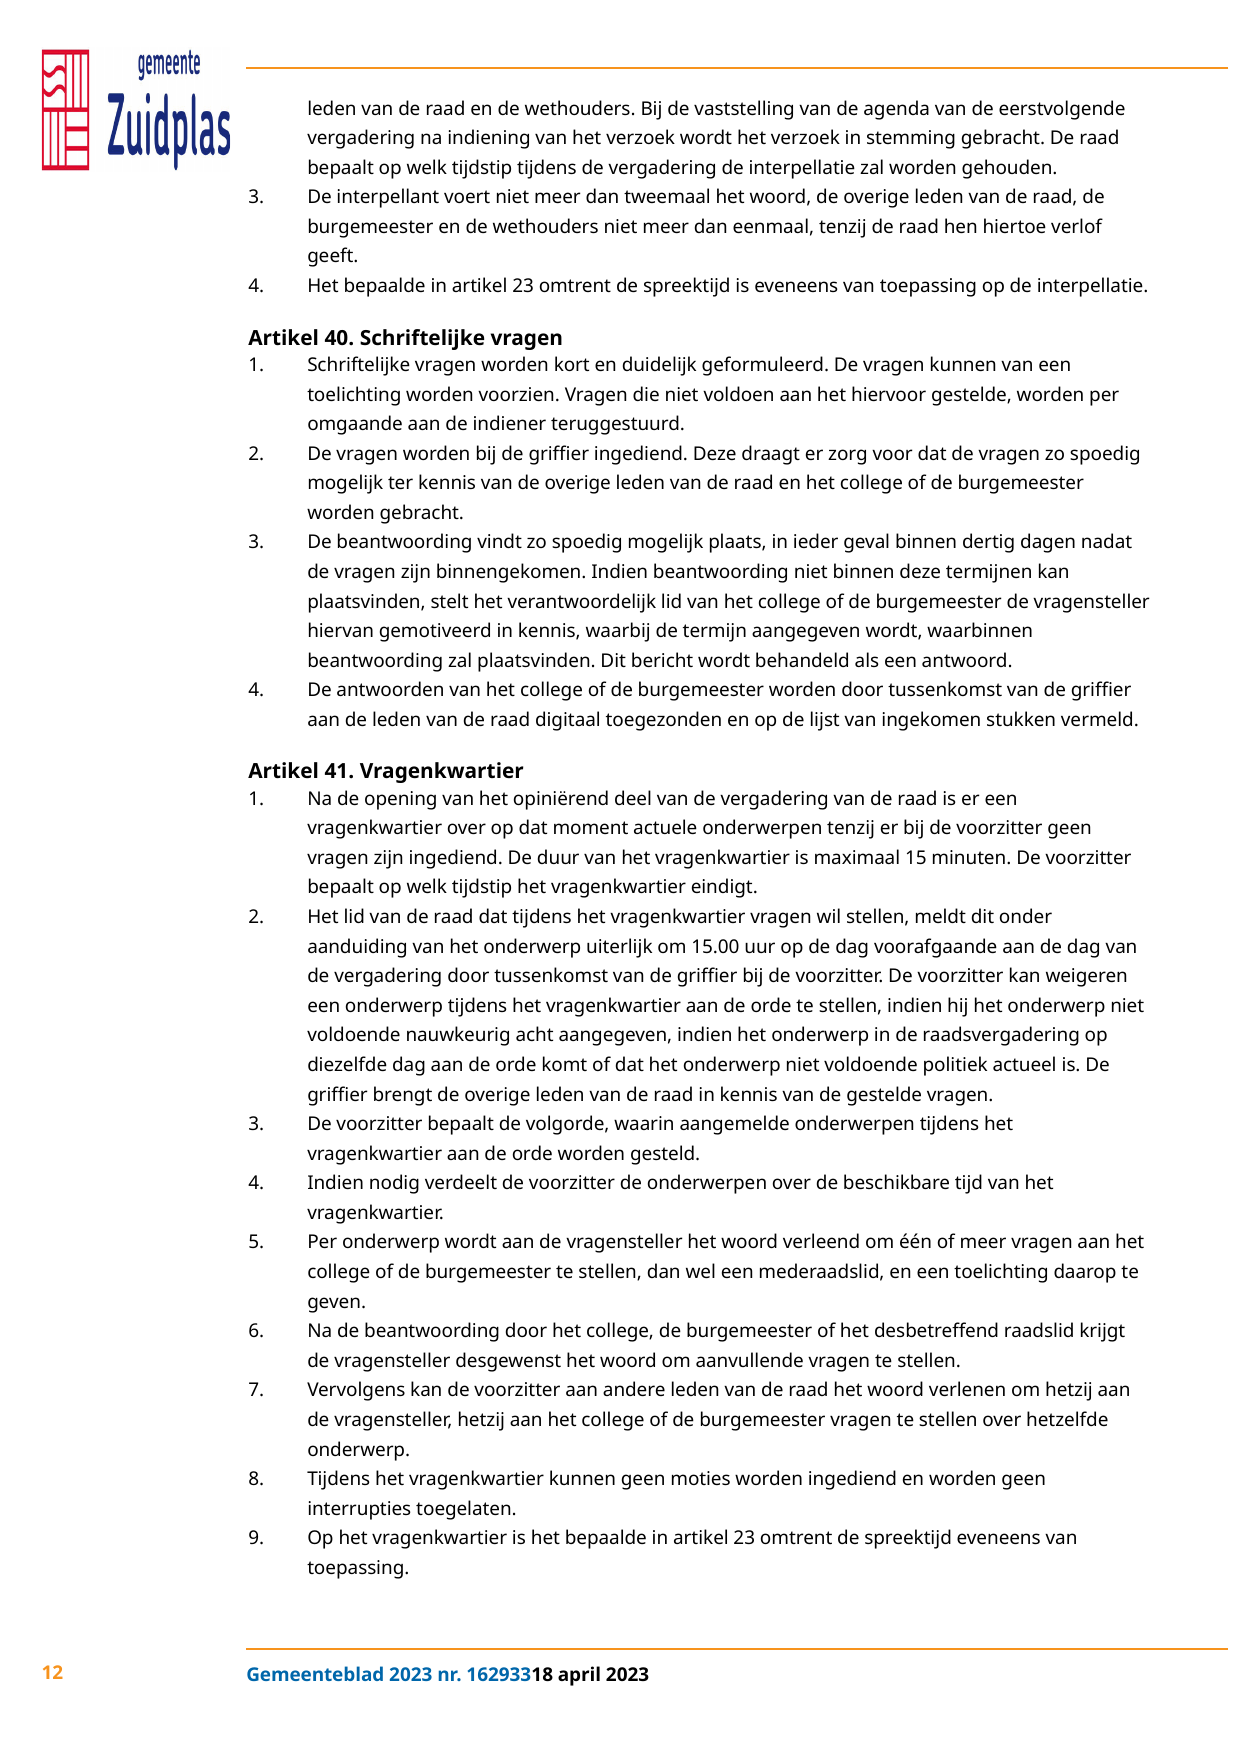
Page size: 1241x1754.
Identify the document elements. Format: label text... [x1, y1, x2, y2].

text Artikel 40. Schriftelijke vragen [248, 323, 1152, 351]
list De interpellant voert niet meer dan tweemaal het woord, de overige leden van de raad, de burgemeester en de wethouders niet meer dan eenmaal, tenzij de raad hen hiertoe verlof geeft. [248, 183, 1152, 268]
list De antwoorden van het college of de burgemeester worden door tussenkomst van de griffier aan de leden van de raad digitaal toegezonden en op de lijst van ingekomen stukken vermeld. [248, 677, 1152, 732]
list De vragen worden bij de griffier ingediend. Deze draagt er zorg voor dat de vragen zo spoedig mogelijk ter kennis van de overige leden van de raad en het college of de burgemeester worden gebracht. [248, 440, 1152, 525]
list Indien nodig verdeelt de voorzitter de onderwerpen over de beschikbare tijd van het vragenkwartier. [248, 1169, 1152, 1225]
list De voorzitter bepaalt de volgorde, waarin aangemelde onderwerpen tijdens het vragenkwartier aan de orde worden gesteld. [248, 1110, 1152, 1166]
list Schriftelijke vragen worden kort en duidelijk geformuleerd. De vragen kunnen van een toelichting worden voorzien. Vragen die niet voldoen aan het hiervoor gestelde, worden per omgaande aan de indiener teruggestuurd. [248, 351, 1152, 436]
list Per onderwerp wordt aan de vragensteller het woord verleend om één of meer vragen aan het college of de burgemeester te stellen, dan wel een mederaadslid, en een toelichting daarop te geven. [248, 1229, 1152, 1314]
list leden van de raad en de wethouders. Bij de vaststelling van de agenda van de eerstvolgende vergadering na indiening van het verzoek wordt het verzoek in stemming gebracht. De raad bepaalt op welk tijdstip tijdens de vergadering de interpellatie zal worden gehouden. [248, 95, 1152, 180]
list De beantwoording vindt zo spoedig mogelijk plaats, in ieder geval binnen dertig dagen nadat de vragen zijn binnengekomen. Indien beantwoording niet binnen deze termijnen kan plaatsvinden, stelt het verantwoordelijk lid van het college of de burgemeester de vragensteller hiervan gemotiveerd in kennis, waarbij de termijn aangegeven wordt, waarbinnen beantwoording zal plaatsvinden. Dit bericht wordt behandeld als een antwoord. [248, 529, 1152, 673]
list Op het vragenkwartier is het bepaalde in artikel 23 omtrent de spreektijd eveneens van toepassing. [248, 1524, 1152, 1580]
list Tijdens het vragenkwartier kunnen geen moties worden ingediend en worden geen interrupties toegelaten. [248, 1465, 1152, 1521]
list Het lid van de raad dat tijdens het vragenkwartier vragen wil stellen, meldt dit onder aanduiding van het onderwerp uiterlijk om 15.00 uur op de dag voorafgaande aan de dag van de vergadering door tussenkomst van de griffier bij de voorzitter. De voorzitter kan weigeren een onderwerp tijdens het vragenkwartier aan de orde te stellen, indien hij het onderwerp niet voldoende nauwkeurig acht aangegeven, indien het onderwerp in de raadsvergadering op diezelfde dag aan de orde komt of dat het onderwerp niet voldoende politiek actueel is. De griffier brengt de overige leden van de raad in kennis van de gestelde vragen. [248, 903, 1152, 1107]
list Na de opening van het opiniërend deel van de vergadering van de raad is er een vragenkwartier over op dat moment actuele onderwerpen tenzij er bij de voorzitter geen vragen zijn ingediend. De duur van het vragenkwartier is maximaal 15 minuten. De voorzitter bepaalt op welk tijdstip het vragenkwartier eindigt. [248, 785, 1152, 899]
list Vervolgens kan de voorzitter aan andere leden van de raad het woord verlenen om hetzij aan de vragensteller, hetzij aan het college of de burgemeester vragen te stellen over hetzelfde onderwerp. [248, 1377, 1152, 1462]
text Artikel 41. Vragenkwartier [248, 757, 1152, 785]
list Het bepaalde in artikel 23 omtrent de spreektijd is eveneens van toepassing op de interpellatie. [248, 272, 1152, 298]
picture [41, 47, 231, 172]
list Na de beantwoording door het college, de burgemeester of het desbetreffend raadslid krijgt de vragensteller desgewenst het woord om aanvullende vragen te stellen. [248, 1317, 1152, 1373]
